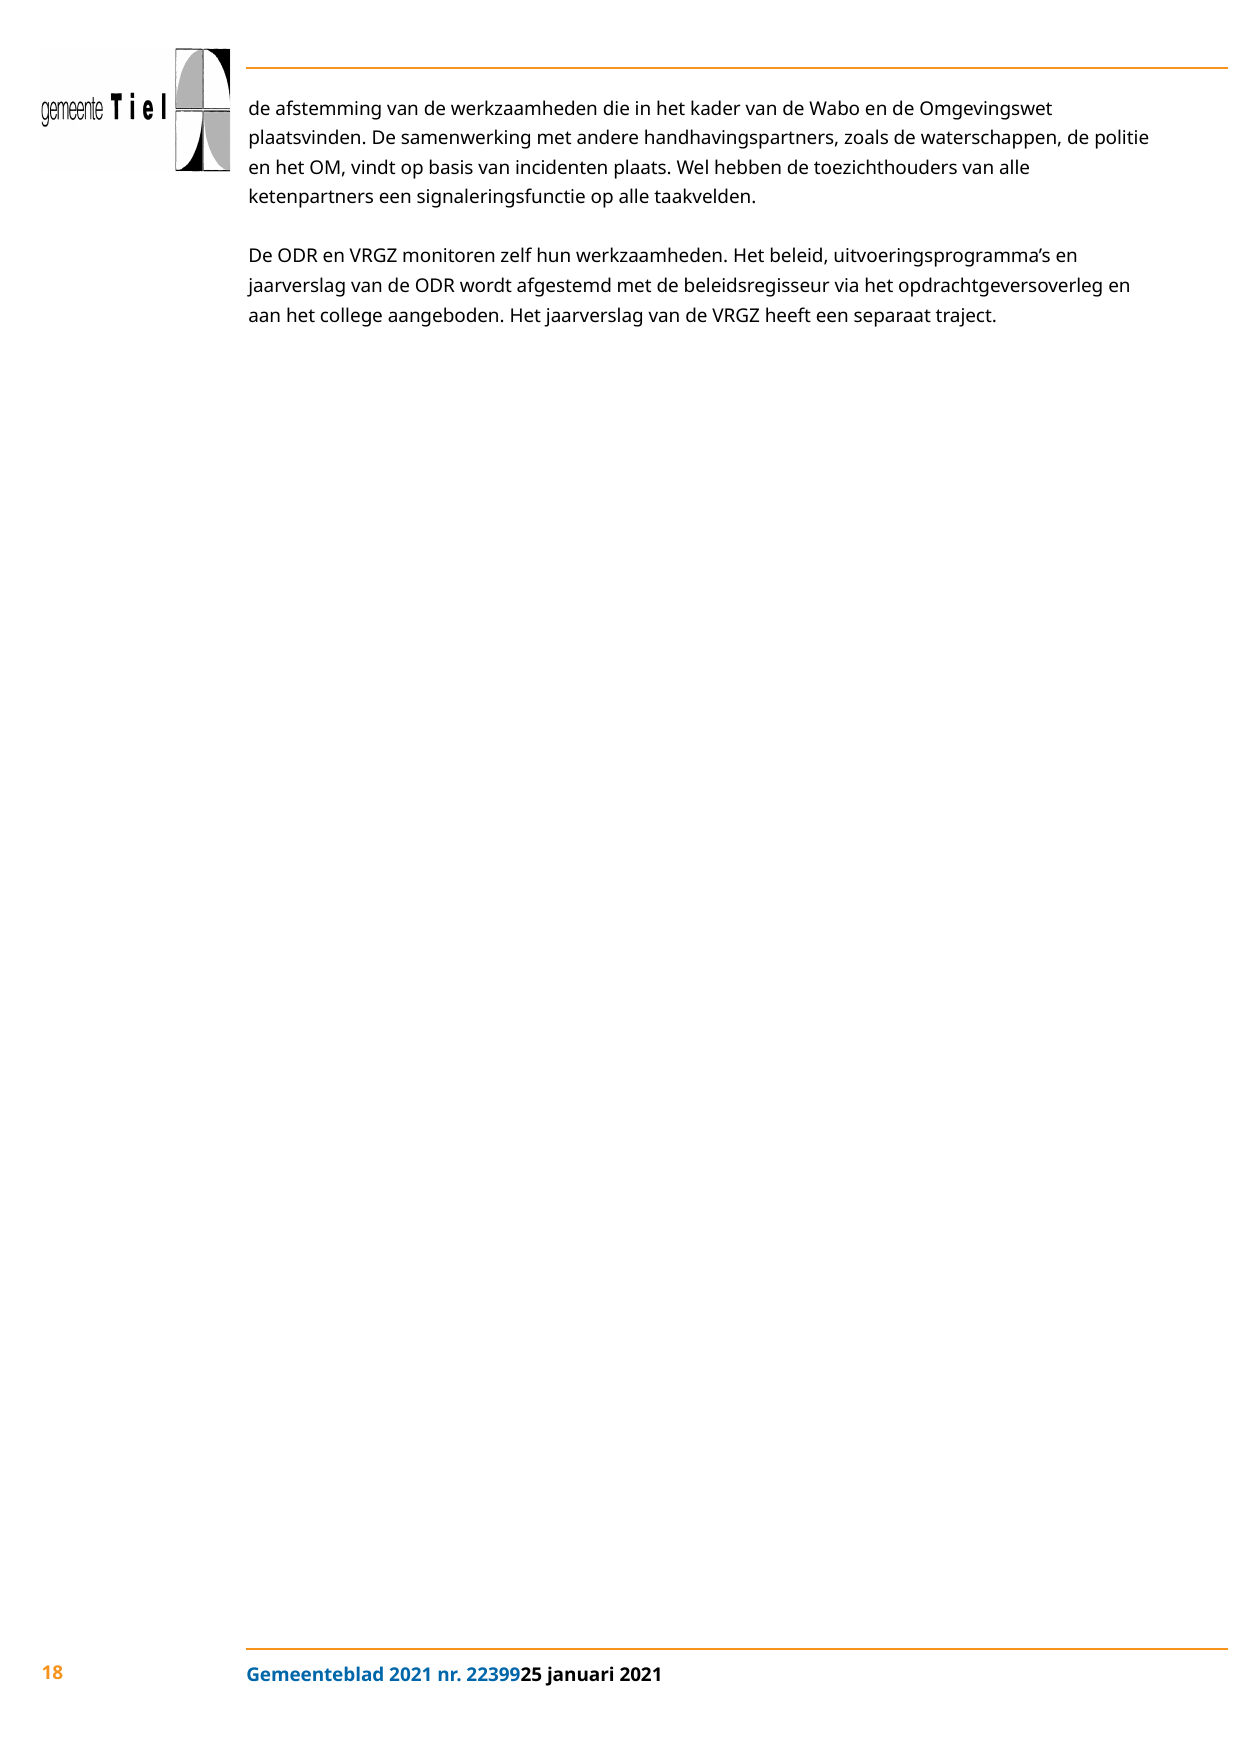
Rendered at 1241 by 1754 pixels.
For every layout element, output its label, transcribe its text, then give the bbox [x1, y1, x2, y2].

text De ODR en VRGZ monitoren zelf hun werkzaamheden. Het beleid, uitvoeringsprogramma’s en jaarverslag van de ODR wordt afgestemd met de beleidsregisseur via het opdrachtgeversoverleg en aan het college aangeboden. Het jaarverslag van de VRGZ heeft een separaat traject. [248, 243, 1152, 328]
picture [41, 47, 231, 172]
text de afstemming van de werkzaamheden die in het kader van de Wabo en de Omgevingswet plaatsvinden. De samenwerking met andere handhavingspartners, zoals de waterschappen, de politie en het OM, vindt op basis van incidenten plaats. Wel hebben de toezichthouders van alle ketenpartners een signaleringsfunctie op alle taakvelden. [248, 95, 1152, 209]
